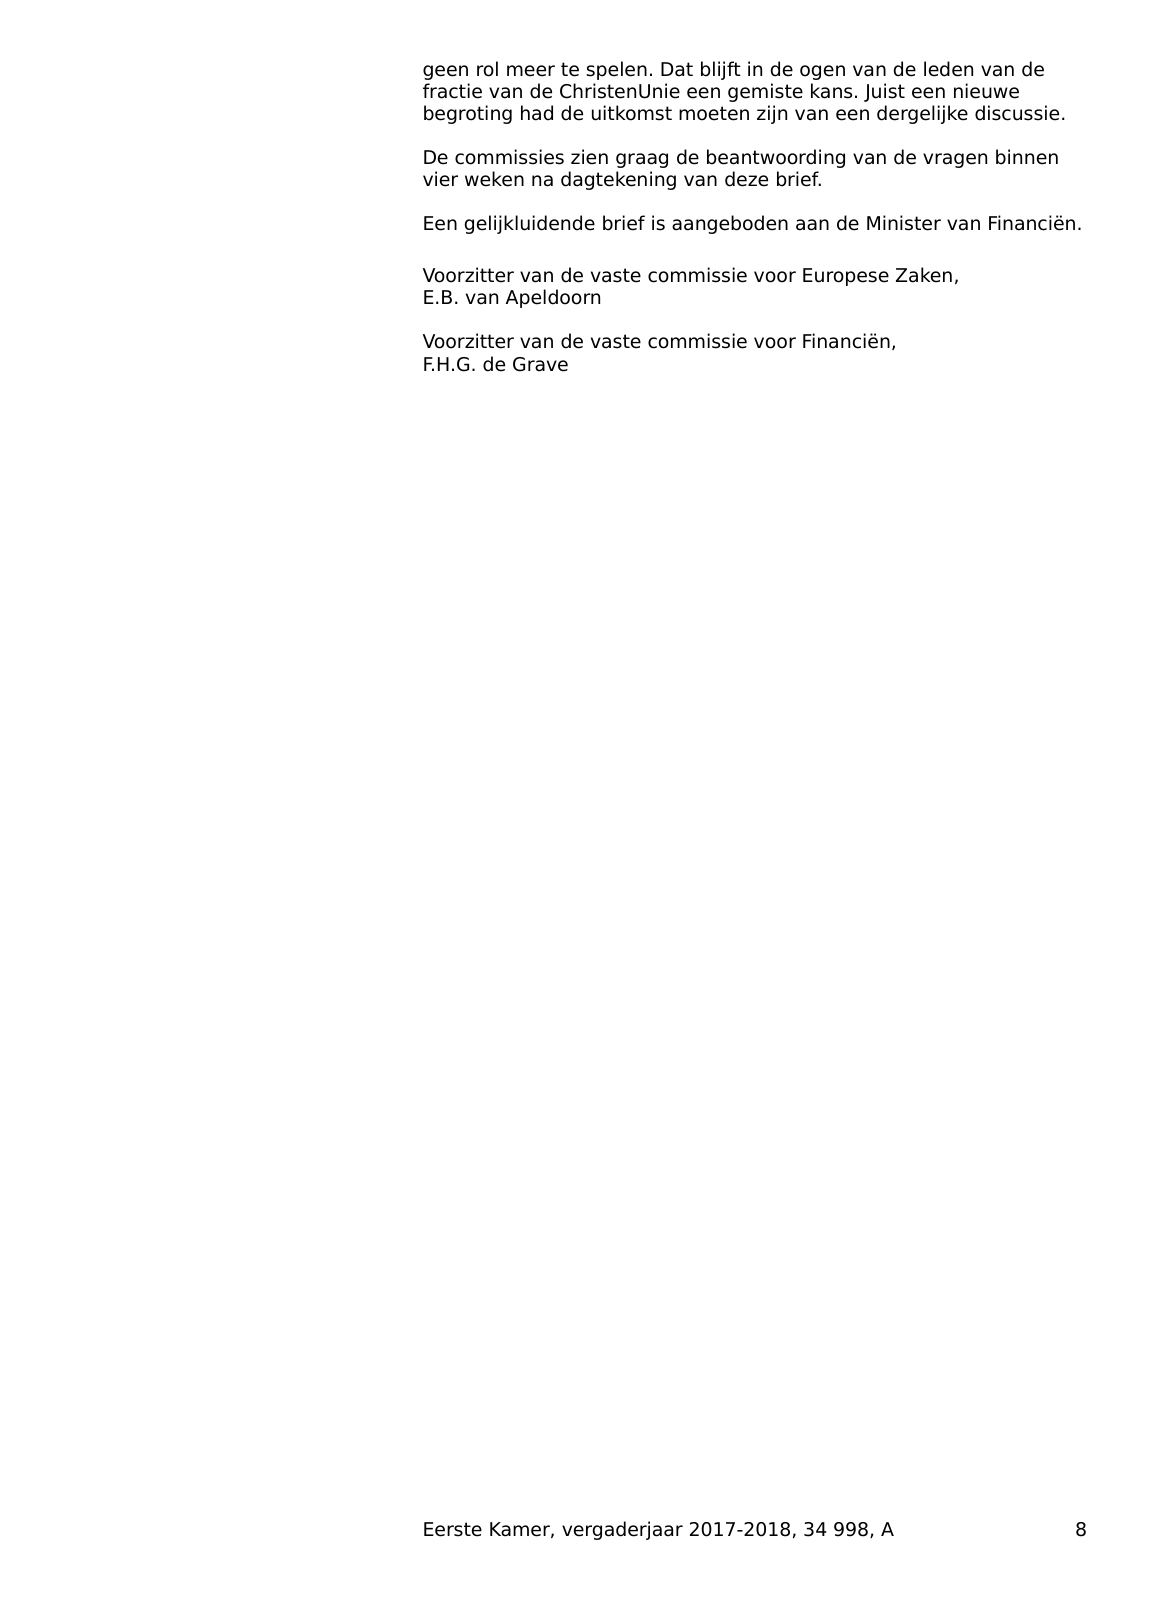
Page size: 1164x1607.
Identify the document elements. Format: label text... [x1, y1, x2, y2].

text Voorzitter van de vaste commissie voor Europese Zaken, E.B. van Apeldoorn [422, 265, 1087, 309]
text geen rol meer te spelen. Dat blijft in de ogen van de leden van de fractie van de ChristenUnie een gemiste kans. Juist een nieuwe begroting had de uitkomst moeten zijn van een dergelijke discussie. [422, 59, 1087, 125]
text Een gelijkluidende brief is aangeboden aan de Minister van Financiën. [422, 213, 1087, 235]
text De commissies zien graag de beantwoording van de vragen binnen vier weken na dagtekening van deze brief. [422, 147, 1087, 191]
text Voorzitter van de vaste commissie voor Financiën, F.H.G. de Grave [422, 331, 1087, 375]
